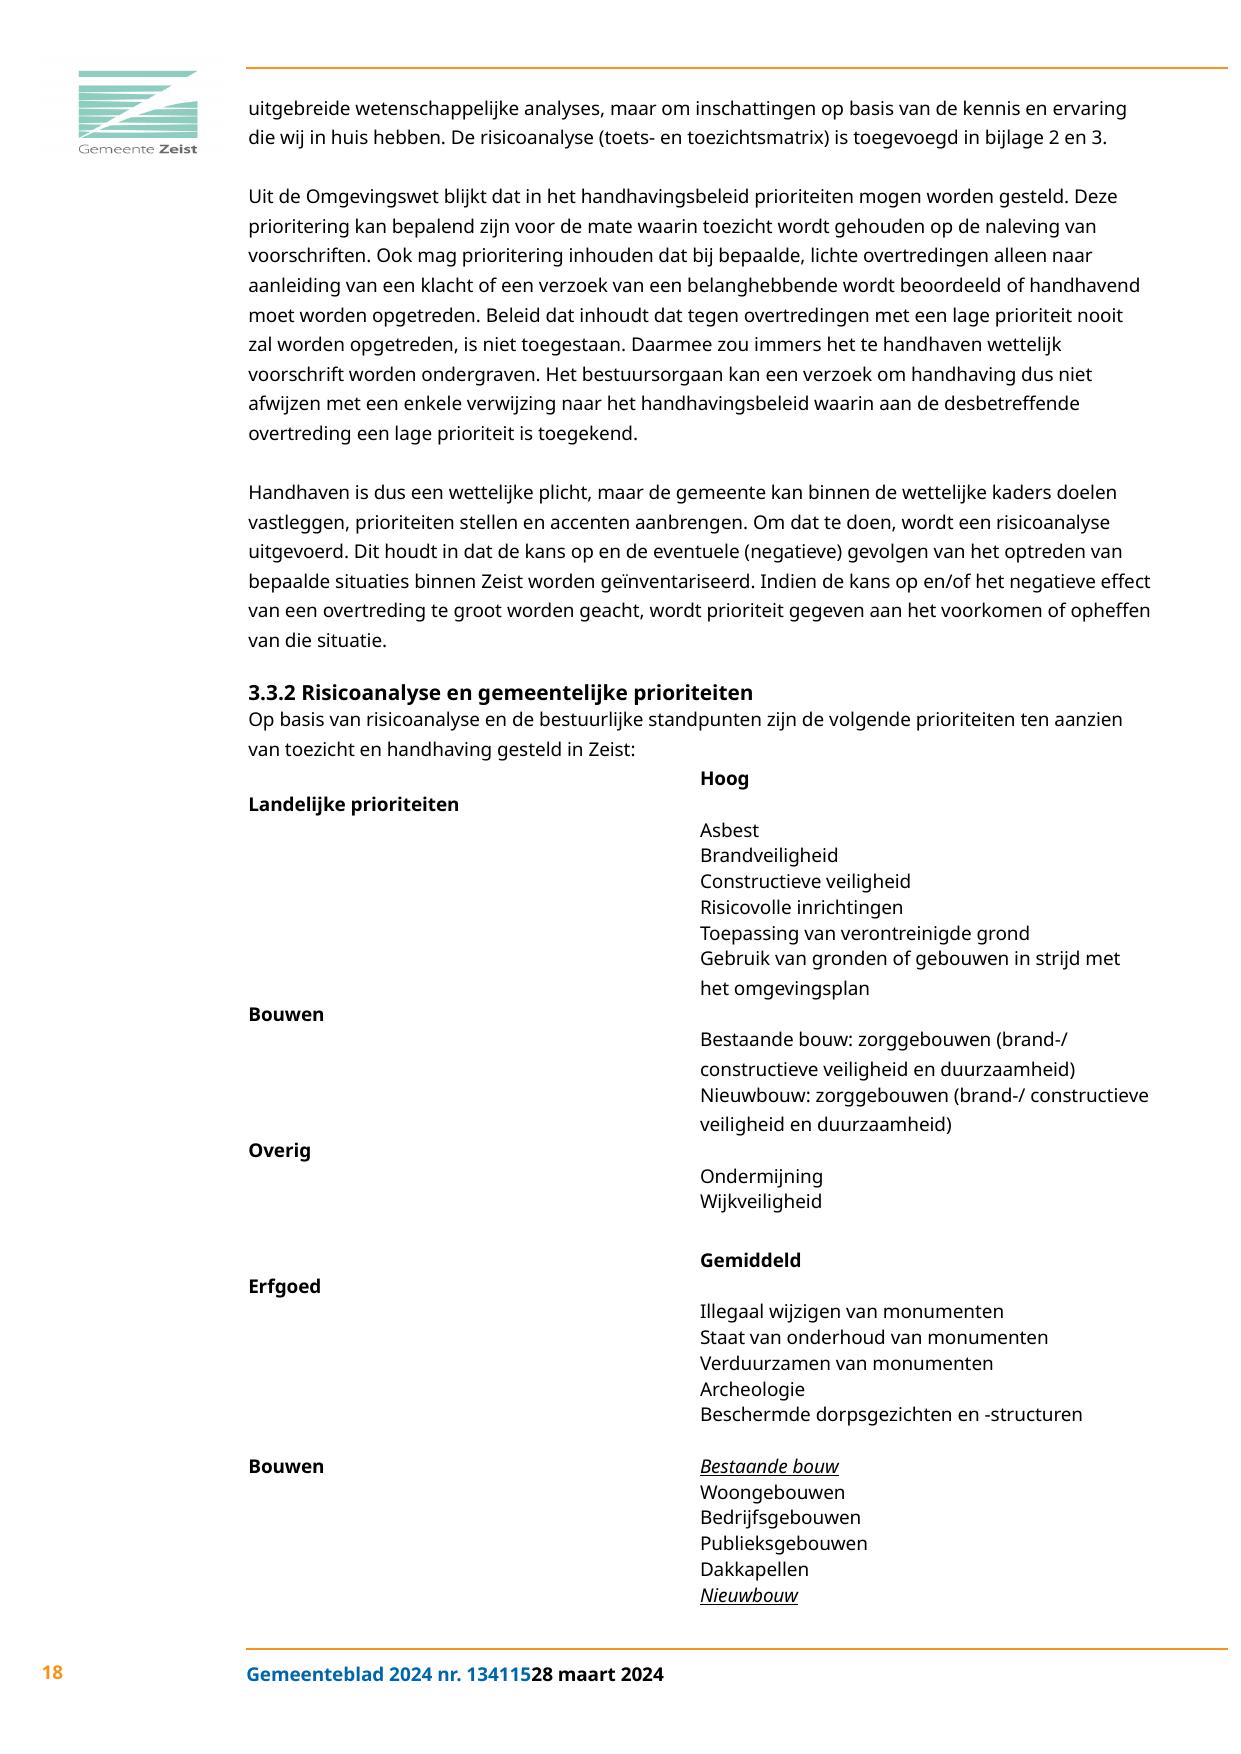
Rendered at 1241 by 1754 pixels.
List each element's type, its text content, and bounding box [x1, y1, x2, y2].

table_cell Nieuwbouw: zorggebouwen (brand-/ constructieve veiligheid en duurzaamheid) [700, 1082, 1152, 1137]
table_cell Staat van onderhoud van monumenten [700, 1325, 1152, 1350]
table_cell Bestaande bouw: zorggebouwen (brand-/ constructieve veiligheid en duurzaamheid) [700, 1027, 1152, 1082]
table_cell Publieksgebouwen [700, 1530, 1152, 1556]
table_cell Risicovolle inrichtingen [700, 894, 1152, 920]
text 3.3.2 Risicoanalyse en gemeentelijke prioriteiten [248, 678, 1152, 706]
table_cell Overig [248, 1137, 700, 1163]
table_cell Erfgoed [248, 1273, 700, 1299]
table_cell Brandveiligheid [700, 843, 1152, 868]
table_cell [248, 1530, 700, 1556]
table_cell Asbest [700, 817, 1152, 843]
table_cell Bouwen [248, 1453, 700, 1479]
table_cell [700, 1001, 1152, 1027]
table_header [248, 1247, 700, 1273]
table_cell [700, 1428, 1152, 1453]
table_cell Landelijke prioriteiten [248, 791, 700, 817]
table_cell Wijkveiligheid [700, 1189, 1152, 1214]
table_cell [248, 1325, 700, 1350]
table_cell Nieuwbouw [700, 1582, 1152, 1607]
table_header Gemiddeld [700, 1247, 1152, 1273]
table_cell Toepassing van verontreinigde grond [700, 920, 1152, 946]
table_cell Dakkapellen [700, 1556, 1152, 1582]
table_cell [248, 1556, 700, 1582]
table_cell Illegaal wijzigen van monumenten [700, 1299, 1152, 1324]
table_cell [248, 1582, 700, 1607]
table_cell Ondermijning [700, 1163, 1152, 1189]
text Op basis van risicoanalyse en de bestuurlijke standpunten zijn de volgende prioriteiten ten aanzien van toezicht en handhaving gesteld in Zeist: [248, 706, 1152, 761]
table_header [248, 765, 700, 791]
table_cell [248, 1376, 700, 1402]
table_cell Woongebouwen [700, 1479, 1152, 1504]
table_cell [248, 894, 700, 920]
table_cell [248, 1479, 700, 1504]
table_cell Archeologie [700, 1376, 1152, 1402]
table_cell [248, 1402, 700, 1427]
table_cell [248, 1163, 700, 1189]
table_cell Bedrijfsgebouwen [700, 1505, 1152, 1530]
table_cell Gebruik van gronden of gebouwen in strijd met het omgevingsplan [700, 946, 1152, 1001]
table_cell [248, 946, 700, 1001]
table_cell [248, 1189, 700, 1214]
table_cell Verduurzamen van monumenten [700, 1350, 1152, 1376]
table_cell [248, 1299, 700, 1324]
text uitgebreide wetenschappelijke analyses, maar om inschattingen op basis van de kennis en ervaring die wij in huis hebben. De risicoanalyse (toets- en toezichtsmatrix) is toegevoegd in bijlage 2 en 3. [248, 95, 1152, 150]
table_cell [248, 1428, 700, 1453]
table_cell Constructieve veiligheid [700, 868, 1152, 894]
table_cell [248, 1082, 700, 1137]
table_cell [248, 920, 700, 946]
table_cell [700, 1137, 1152, 1163]
table_cell [700, 1273, 1152, 1299]
table_cell [248, 1027, 700, 1082]
table_cell [248, 868, 700, 894]
table_cell [248, 843, 700, 868]
table_cell [248, 1350, 700, 1376]
table_cell Bestaande bouw [700, 1453, 1152, 1479]
table_cell [700, 791, 1152, 817]
table_cell Bouwen [248, 1001, 700, 1027]
text Uit de Omgevingswet blijkt dat in het handhavingsbeleid prioriteiten mogen worden gesteld. Deze prioritering kan bepalend zijn voor de mate waarin toezicht wordt gehouden op de naleving van voorschriften. Ook mag prioritering inhouden dat bij bepaalde, lichte overtredingen alleen naar aanleiding van een klacht of een verzoek van een belanghebbende wordt beoordeeld of handhavend moet worden opgetreden. Beleid dat inhoudt dat tegen overtredingen met een lage prioriteit nooit zal worden opgetreden, is niet toegestaan. Daarmee zou immers het te handhaven wettelijk voorschrift worden ondergraven. Het bestuursorgaan kan een verzoek om handhaving dus niet afwijzen met een enkele verwijzing naar het handhavingsbeleid waarin aan de desbetreffende overtreding een lage prioriteit is toegekend. [248, 183, 1152, 446]
table_cell Beschermde dorpsgezichten en -structuren [700, 1402, 1152, 1427]
table_cell [248, 817, 700, 843]
picture [41, 47, 231, 172]
table_cell [248, 1505, 700, 1530]
table_header Hoog [700, 765, 1152, 791]
text Handhaven is dus een wettelijke plicht, maar de gemeente kan binnen de wettelijke kaders doelen vastleggen, prioriteiten stellen en accenten aanbrengen. Om dat te doen, wordt een risicoanalyse uitgevoerd. Dit houdt in dat de kans op en de eventuele (negatieve) gevolgen van het optreden van bepaalde situaties binnen Zeist worden geïnventariseerd. Indien de kans op en/of het negatieve effect van een overtreding te groot worden geacht, wordt prioriteit gegeven aan het voorkomen of opheffen van die situatie. [248, 479, 1152, 653]
